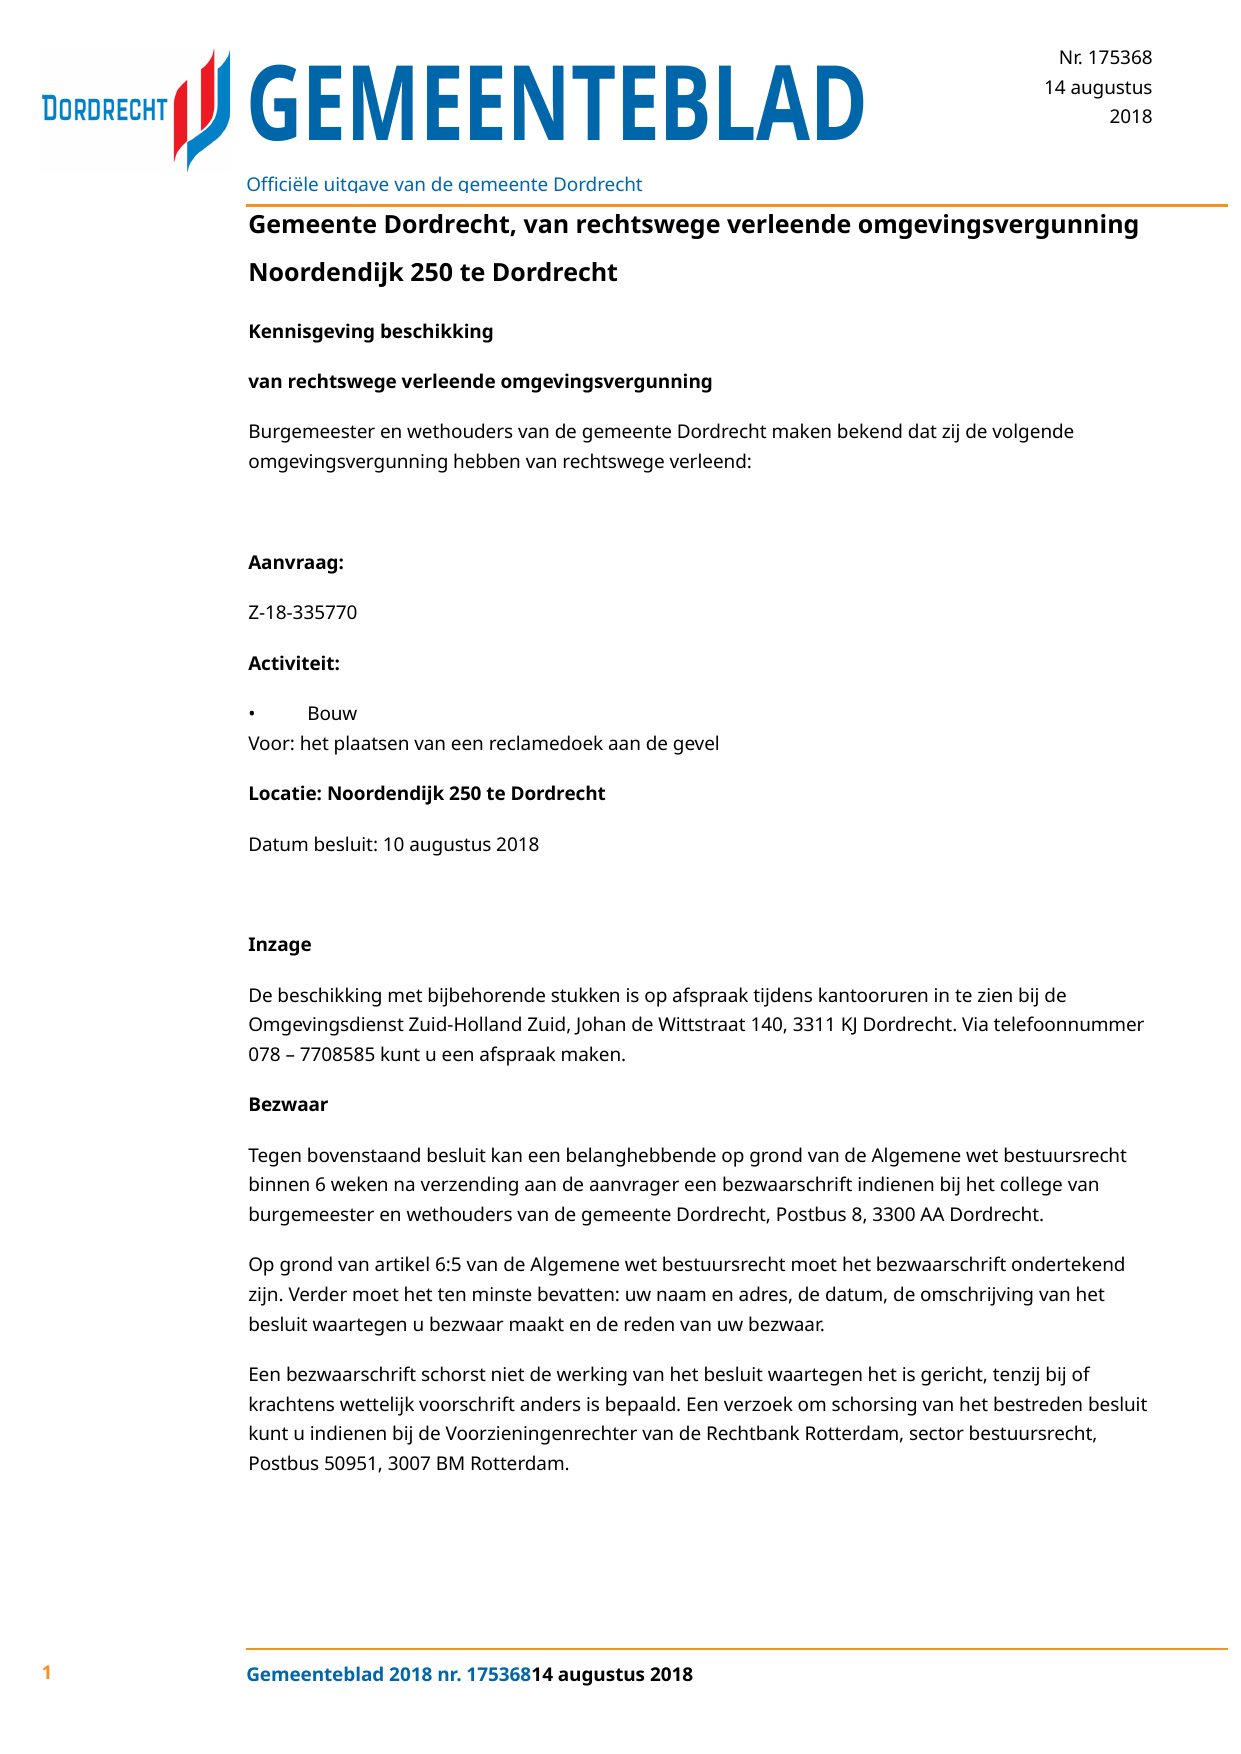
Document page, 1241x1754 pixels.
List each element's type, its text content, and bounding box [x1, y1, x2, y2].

text Een bezwaarschrift schorst niet de werking van het besluit waartegen het is gericht, tenzij bij of krachtens wettelijk voorschrift anders is bepaald. Een verzoek om schorsing van het bestreden besluit kunt u indienen bij de Voorzieningenrechter van de Rechtbank Rotterdam, sector bestuursrecht, Postbus 50951, 3007 BM Rotterdam. [248, 1361, 1152, 1476]
text van rechtswege verleende omgevingsvergunning [248, 368, 1152, 394]
text Gemeente Dordrecht, van rechtswege verleende omgevingsvergunning Noordendijk 250 te Dordrecht [248, 207, 1152, 288]
text De beschikking met bijbehorende stukken is op afspraak tijdens kantooruren in te zien bij de Omgevingsdienst Zuid-Holland Zuid, Johan de Wittstraat 140, 3311 KJ Dordrecht. Via telefoonnummer 078 – 7708585 kunt u een afspraak maken. [248, 982, 1152, 1067]
text Bezwaar [248, 1092, 1152, 1117]
text Locatie: Noordendijk 250 te Dordrecht [248, 780, 1152, 806]
text Burgemeester en wethouders van de gemeente Dordrecht maken bekend dat zij de volgende omgevingsvergunning hebben van rechtswege verleend: [248, 419, 1152, 474]
picture [41, 47, 231, 172]
text Inzage [248, 932, 1152, 957]
text Datum besluit: 10 augustus 2018 [248, 831, 1152, 857]
text Op grond van artikel 6:5 van de Algemene wet bestuursrecht moet het bezwaarschrift ondertekend zijn. Verder moet het ten minste bevatten: uw naam en adres, de datum, de omschrijving van het besluit waartegen u bezwaar maakt en de reden van uw bezwaar. [248, 1252, 1152, 1337]
text Activiteit: [248, 650, 1152, 676]
list Bouw [248, 700, 1152, 726]
text Tegen bovenstaand besluit kan een belanghebbende op grond van de Algemene wet bestuursrecht binnen 6 weken na verzending aan de aanvrager een bezwaarschrift indienen bij het college van burgemeester en wethouders van de gemeente Dordrecht, Postbus 8, 3300 AA Dordrecht. [248, 1142, 1152, 1227]
text Aanvraag: [248, 549, 1152, 575]
text Kennisgeving beschikking [248, 318, 1152, 344]
text Voor: het plaatsen van een reclamedoek aan de gevel [248, 730, 1152, 756]
text Z-18-335770 [248, 599, 1152, 625]
